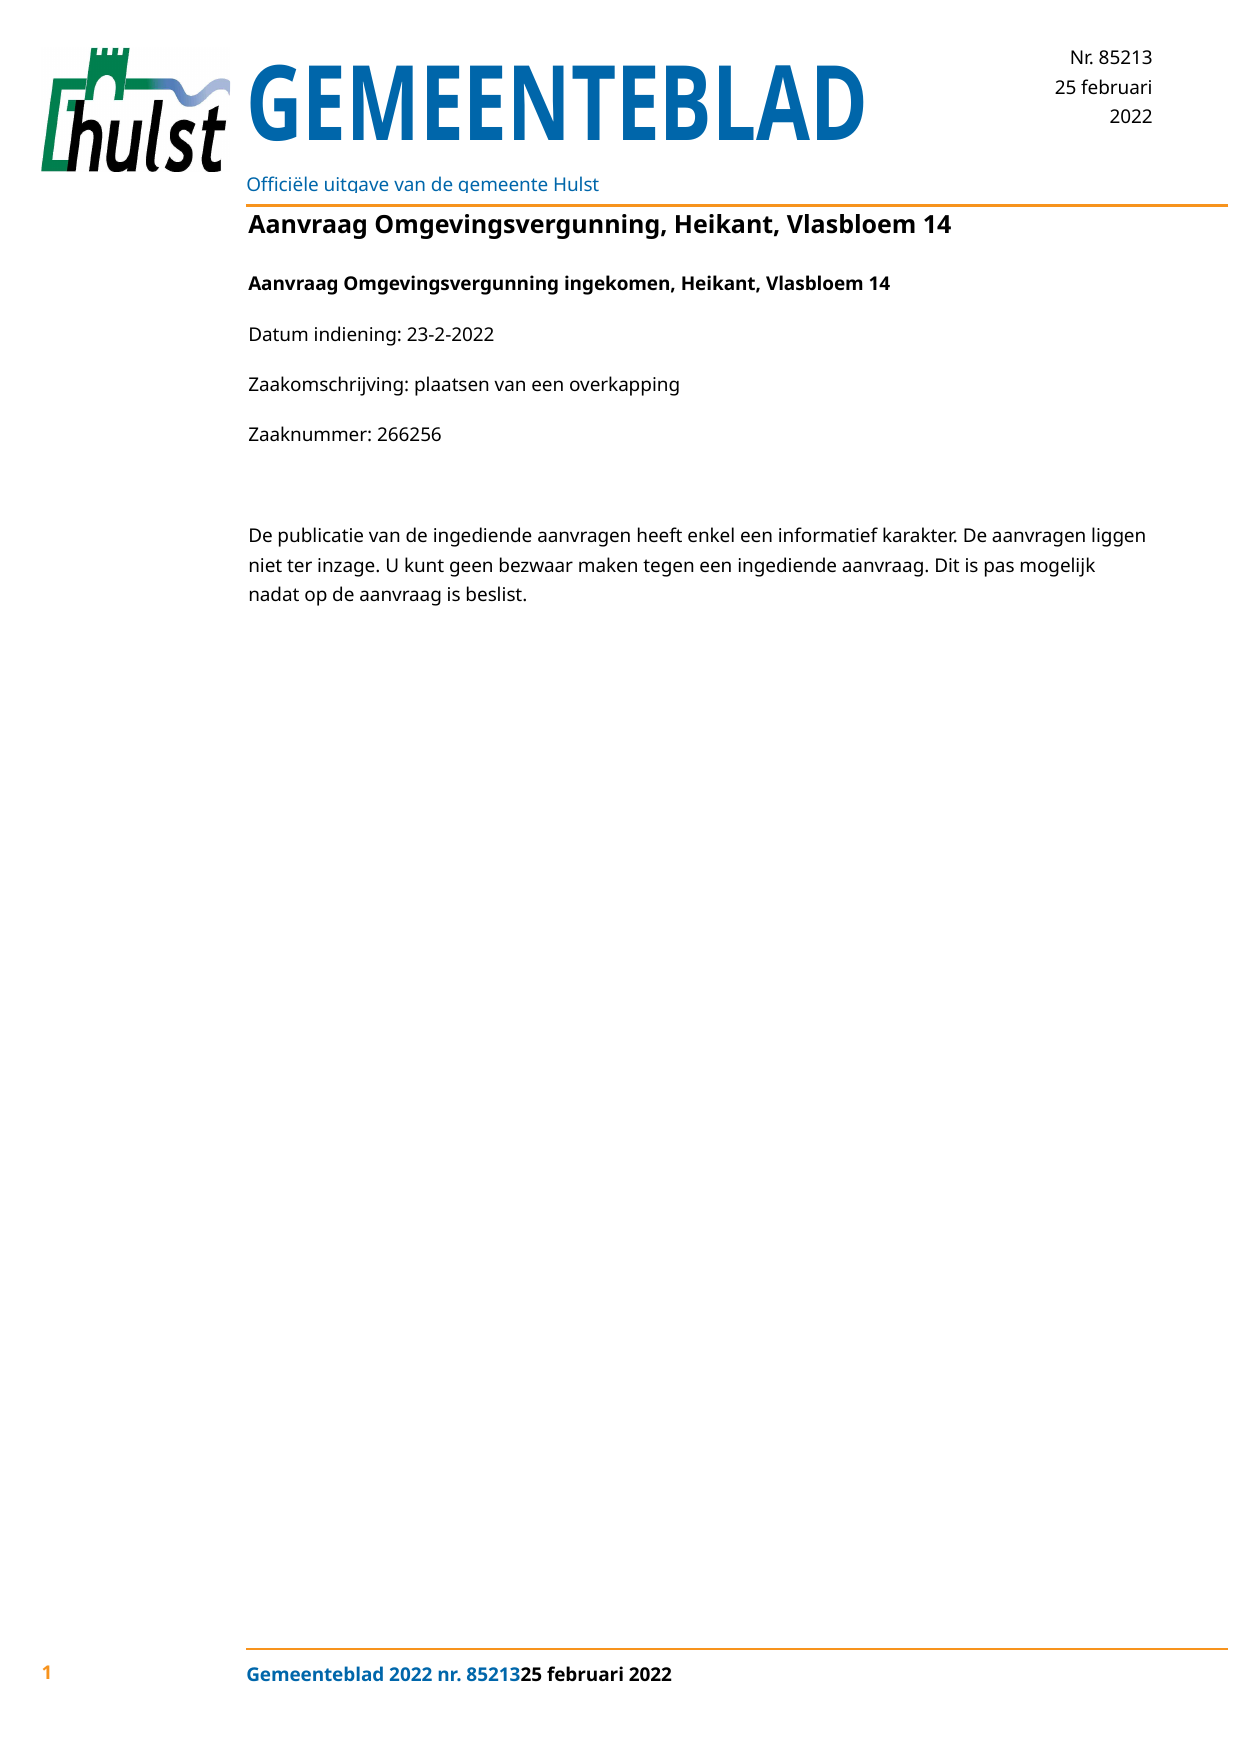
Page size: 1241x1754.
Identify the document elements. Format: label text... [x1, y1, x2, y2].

text Zaakomschrijving: plaatsen van een overkapping [248, 371, 1152, 397]
text Aanvraag Omgevingsvergunning ingekomen, Heikant, Vlasbloem 14 [248, 270, 1152, 296]
text Zaaknummer: 266256 [248, 422, 1152, 447]
picture [41, 47, 231, 172]
text De publicatie van de ingediende aanvragen heeft enkel een informatief karakter. De aanvragen liggen niet ter inzage. U kunt geen bezwaar maken tegen een ingediende aanvraag. Dit is pas mogelijk nadat op de aanvraag is beslist. [248, 522, 1152, 607]
text Aanvraag Omgevingsvergunning, Heikant, Vlasbloem 14 [248, 207, 1152, 241]
text Datum indiening: 23-2-2022 [248, 321, 1152, 346]
